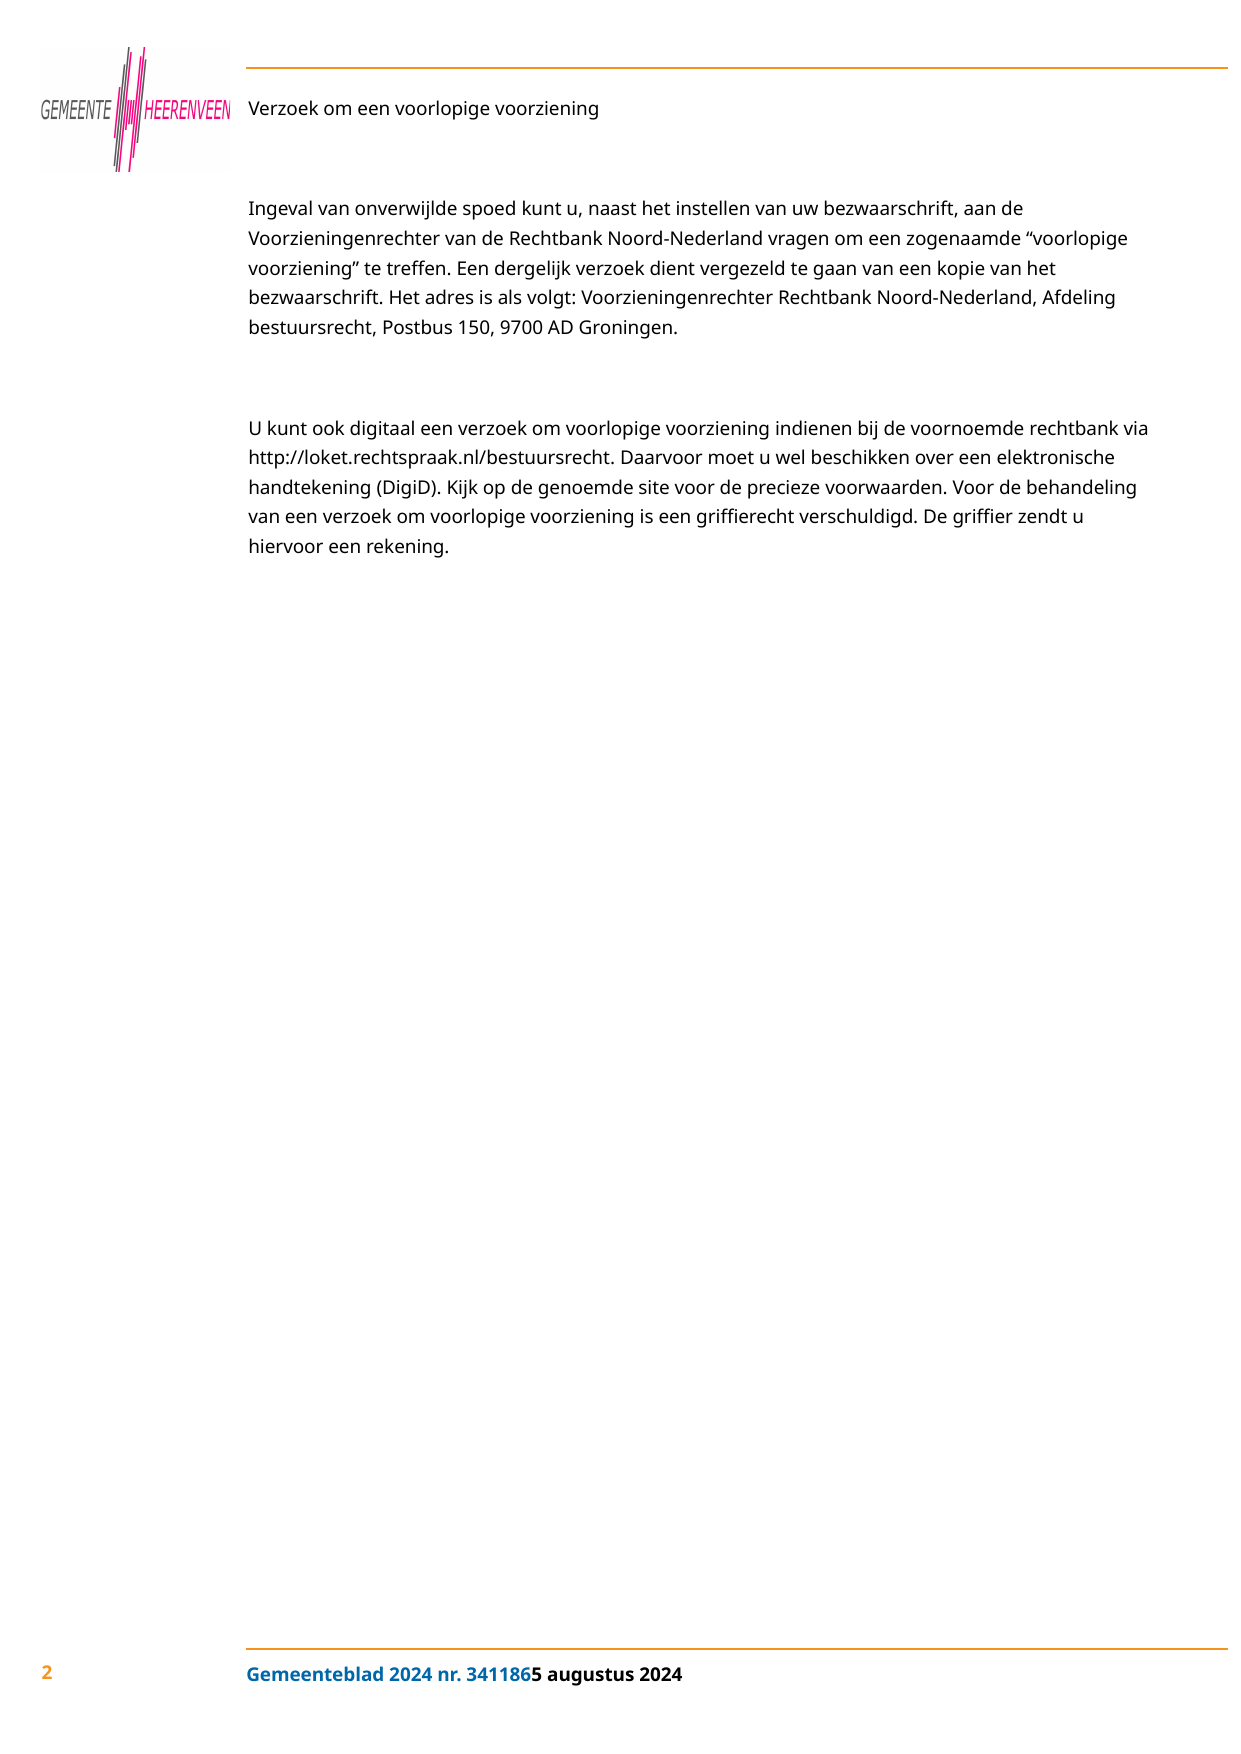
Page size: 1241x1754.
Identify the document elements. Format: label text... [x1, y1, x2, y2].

text Verzoek om een voorlopige voorziening [248, 95, 1152, 121]
picture [41, 47, 231, 172]
text U kunt ook digitaal een verzoek om voorlopige voorziening indienen bij de voornoemde rechtbank via http://loket.rechtspraak.nl/bestuursrecht. Daarvoor moet u wel beschikken over een elektronische handtekening (DigiD). Kijk op de genoemde site voor de precieze voorwaarden. Voor de behandeling van een verzoek om voorlopige voorziening is een griffierecht verschuldigd. De griffier zendt u hiervoor een rekening. [248, 415, 1152, 559]
text Ingeval van onverwijlde spoed kunt u, naast het instellen van uw bezwaarschrift, aan de Voorzieningenrechter van de Rechtbank Noord-Nederland vragen om een zogenaamde “voorlopige voorziening” te treffen. Een dergelijk verzoek dient vergezeld te gaan van een kopie van het bezwaarschrift. Het adres is als volgt: Voorzieningenrechter Rechtbank Noord-Nederland, Afdeling bestuursrecht, Postbus 150, 9700 AD Groningen. [248, 196, 1152, 340]
